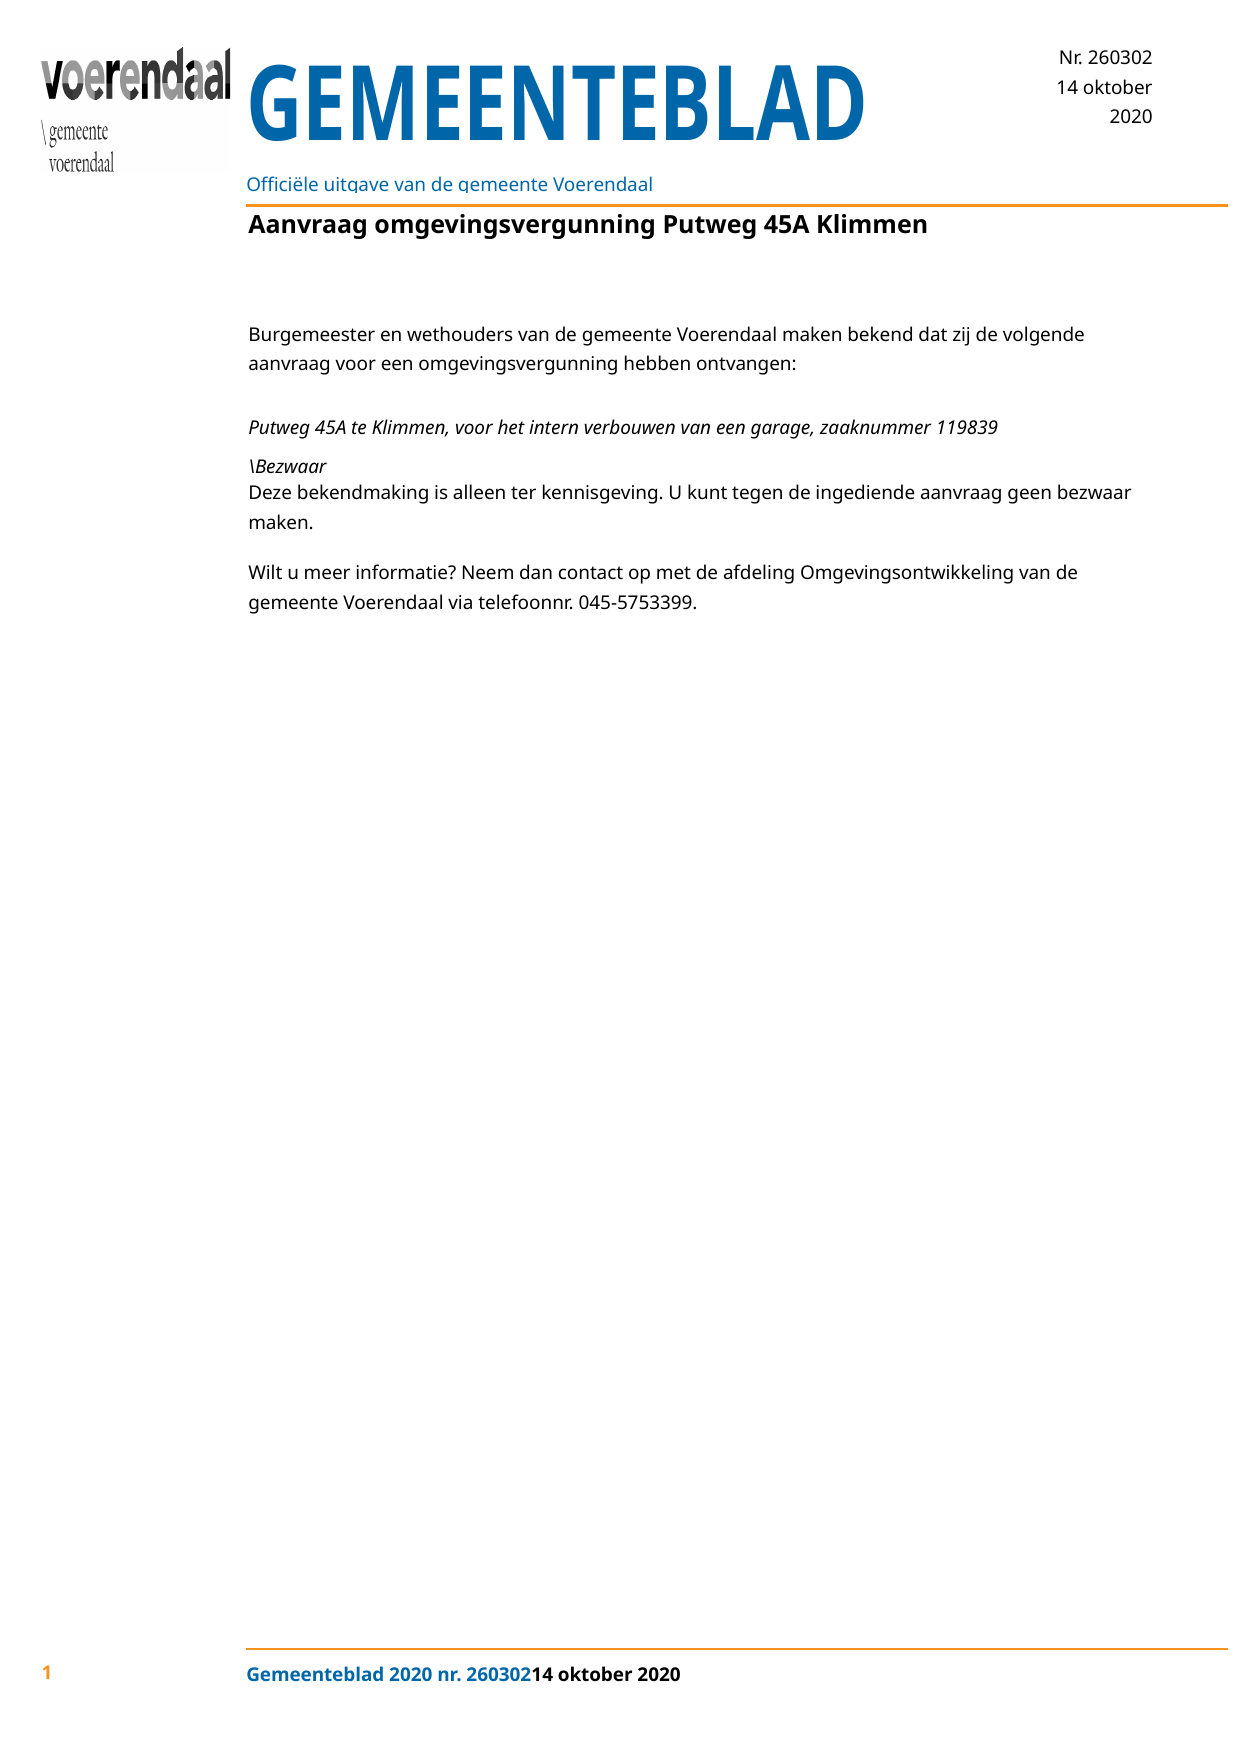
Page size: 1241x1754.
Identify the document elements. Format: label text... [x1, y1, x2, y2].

text Burgemeester en wethouders van de gemeente Voerendaal maken bekend dat zij de volgende aanvraag voor een omgevingsvergunning hebben ontvangen: [248, 321, 1152, 376]
text Putweg 45A te Klimmen, voor het intern verbouwen van een garage, zaaknummer 119839 [248, 414, 1152, 440]
text Wilt u meer informatie? Neem dan contact op met de afdeling Omgevingsontwikkeling van de gemeente Voerendaal via telefoonnr. 045-5753399. [248, 559, 1152, 614]
text Aanvraag omgevingsvergunning Putweg 45A Klimmen [248, 207, 1152, 241]
text Deze bekendmaking is alleen ter kennisgeving. U kunt tegen de ingediende aanvraag geen bezwaar maken. [248, 479, 1152, 534]
picture [41, 47, 231, 172]
text \Bezwaar [248, 453, 1152, 479]
